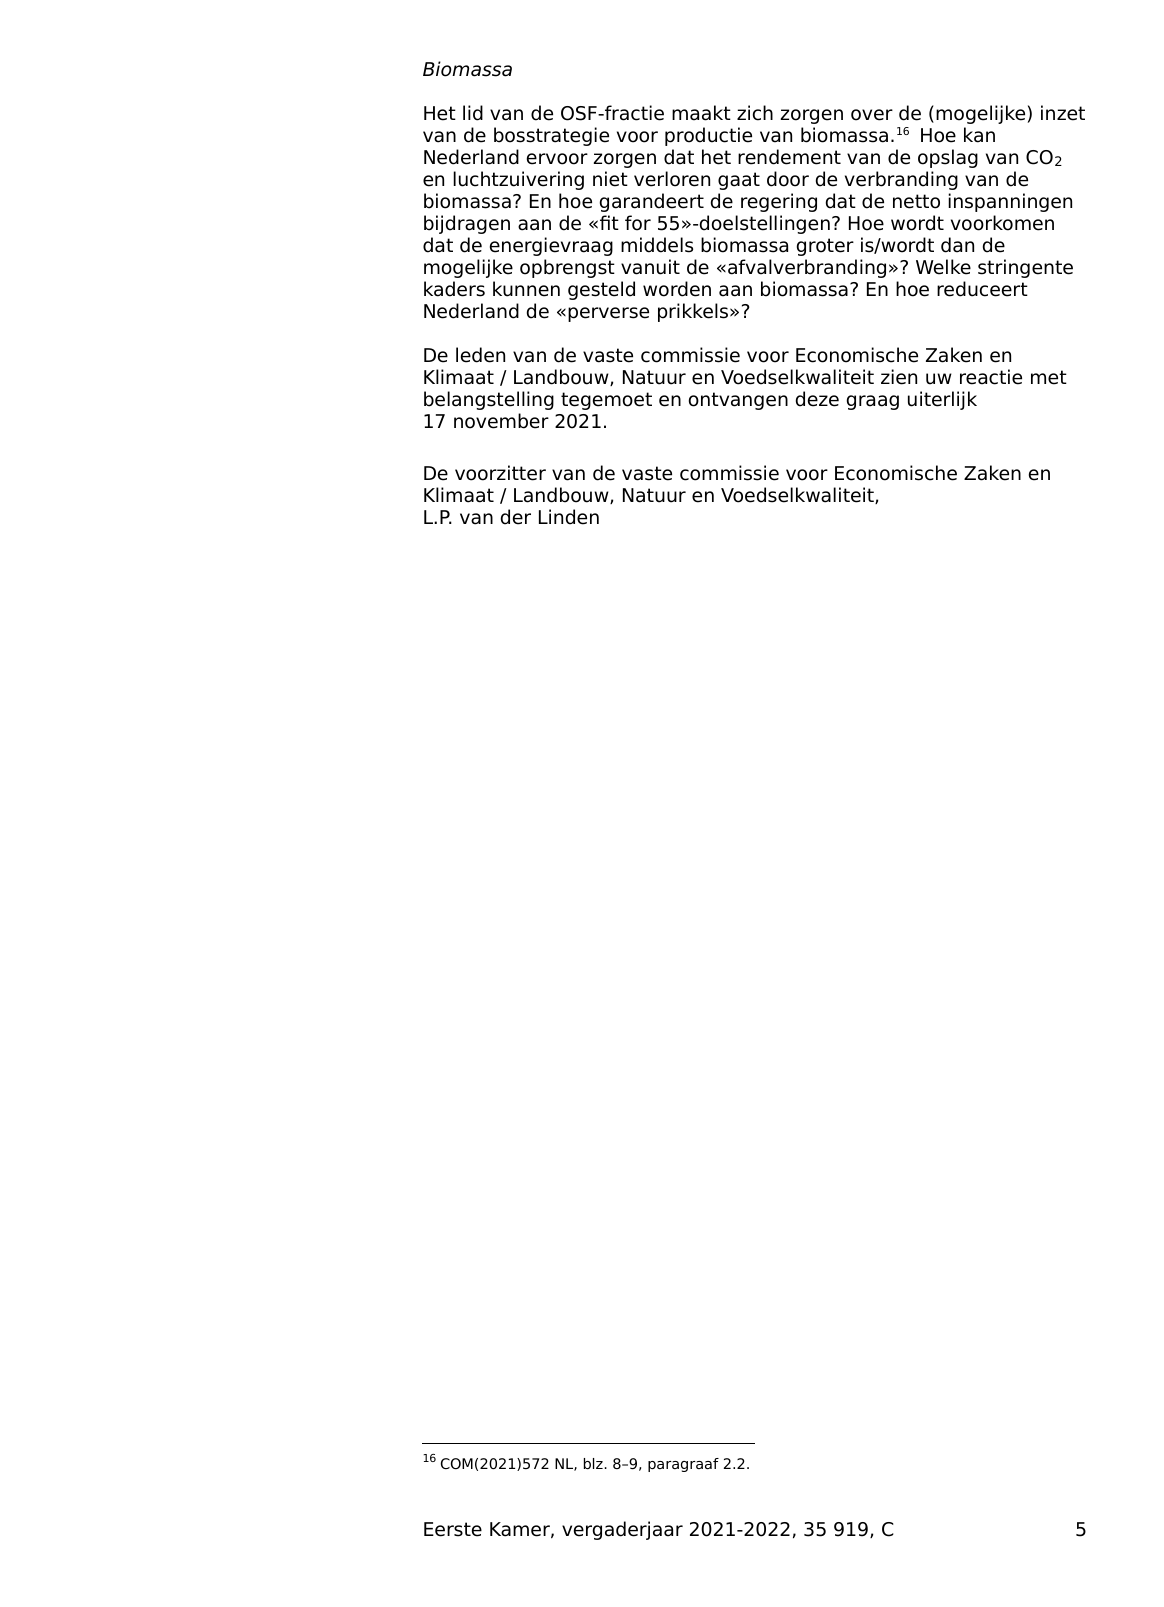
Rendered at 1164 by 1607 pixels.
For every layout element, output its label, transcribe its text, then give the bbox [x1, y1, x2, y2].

text COM(2021)572 NL, blz. 8–9, paragraaf 2.2. [422, 1452, 1087, 1474]
text De leden van de vaste commissie voor Economische Zaken en Klimaat / Landbouw, Natuur en Voedselkwaliteit zien uw reactie met belangstelling tegemoet en ontvangen deze graag uiterlijk 17 november 2021. [422, 345, 1087, 433]
text Het lid van de OSF-fractie maakt zich zorgen over de (mogelijke) inzet van de bosstrategie voor productie van biomassa. Hoe kan Nederland ervoor zorgen dat het rendement van de opslag van CO2 en luchtzuivering niet verloren gaat door de verbranding van de biomassa? En hoe garandeert de regering dat de netto inspanningen bijdragen aan de «fit for 55»-doelstellingen? Hoe wordt voorkomen dat de energievraag middels biomassa groter is/wordt dan de mogelijke opbrengst vanuit de «afvalverbranding»? Welke stringente kaders kunnen gesteld worden aan biomassa? En hoe reduceert Nederland de «perverse prikkels»? [422, 103, 1087, 323]
text De voorzitter van de vaste commissie voor Economische Zaken en Klimaat / Landbouw, Natuur en Voedselkwaliteit, L.P. van der Linden [422, 463, 1087, 529]
subtitle Biomassa [422, 59, 1087, 81]
